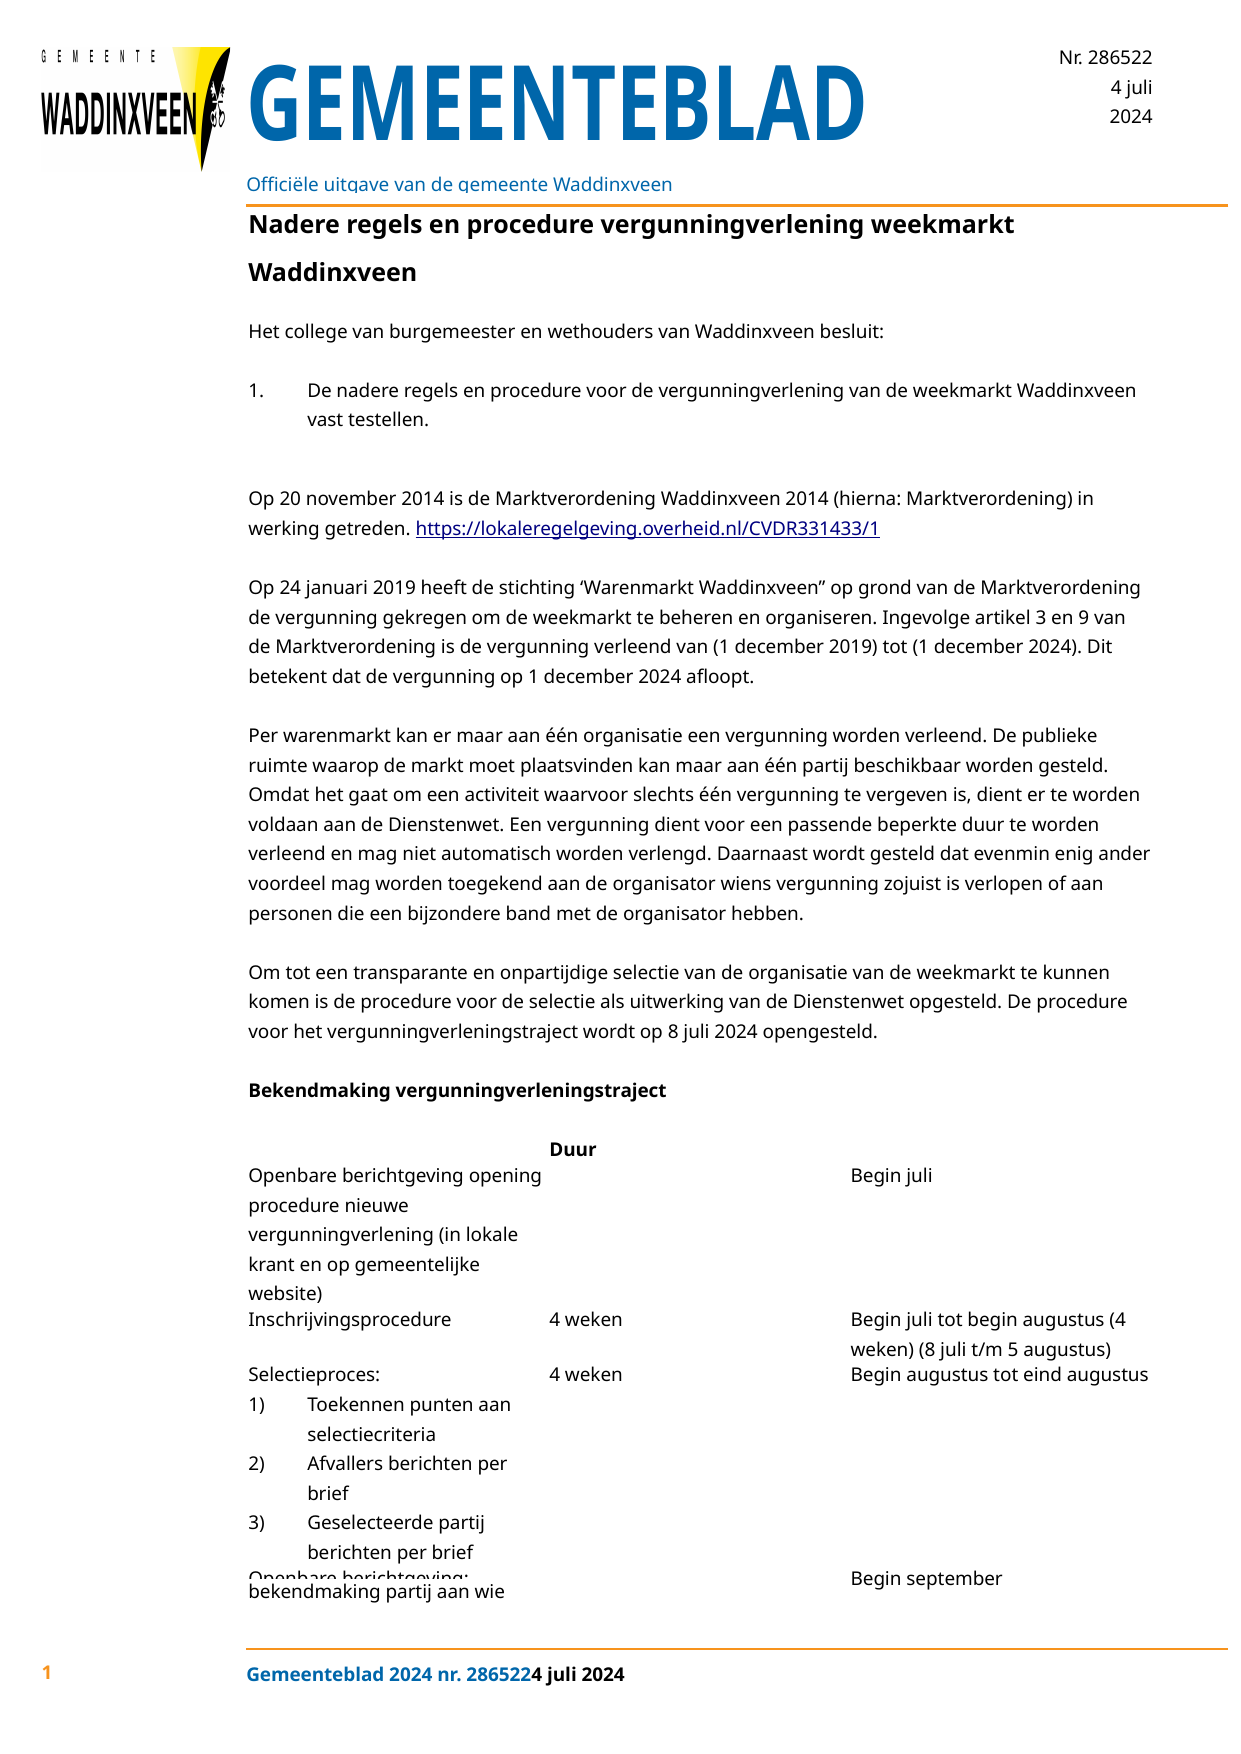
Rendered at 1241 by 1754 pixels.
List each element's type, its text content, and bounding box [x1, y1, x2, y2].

table_cell Begin juli [850, 1162, 1152, 1306]
list De nadere regels en procedure voor de vergunningverlening van de weekmarkt Waddinxveen vast testellen. [248, 377, 1152, 432]
table_header [248, 1136, 549, 1162]
table_cell Openbare berichtgeving opening procedure nieuwe vergunningverlening (in lokale krant en op gemeentelijke website) [248, 1162, 549, 1306]
table_cell Begin juli tot begin augustus (4 weken) (8 juli t/m 5 augustus) [850, 1306, 1152, 1362]
table_cell Selectieproces: Toekennen punten aan selectiecriteria Afvallers berichten per brief Geselecteerde partij berichten per brief [248, 1362, 549, 1565]
table_cell Begin september [850, 1565, 1152, 1604]
table_cell [549, 1565, 850, 1604]
text Op 20 november 2014 is de Marktverordening Waddinxveen 2014 (hierna: Marktverordening) in werking getreden. https://lokaleregelgeving.overheid.nl/CVDR331433/1 [248, 486, 1152, 541]
table_header [850, 1136, 1152, 1162]
table_cell 4 weken [549, 1362, 850, 1565]
table_header Duur [549, 1136, 850, 1162]
table_cell Openbare berichtgeving: bekendmaking partij aan wie [248, 1565, 549, 1604]
text Per warenmarkt kan er maar aan één organisatie een vergunning worden verleend. De publieke ruimte waarop de markt moet plaatsvinden kan maar aan één partij beschikbaar worden gesteld. Omdat het gaat om een activiteit waarvoor slechts één vergunning te vergeven is, dient er te worden voldaan aan de Dienstenwet. Een vergunning dient voor een passende beperkte duur te worden verleend en mag niet automatisch worden verlengd. Daarnaast wordt gesteld dat evenmin enig ander voordeel mag worden toegekend aan de organisator wiens vergunning zojuist is verlopen of aan personen die een bijzondere band met de organisator hebben. [248, 722, 1152, 925]
table_cell Inschrijvingsprocedure [248, 1306, 549, 1362]
text Op 24 januari 2019 heeft de stichting ‘Warenmarkt Waddinxveen” op grond van de Marktverordening de vergunning gekregen om de weekmarkt te beheren en organiseren. Ingevolge artikel 3 en 9 van de Marktverordening is de vergunning verleend van (1 december 2019) tot (1 december 2024). Dit betekent dat de vergunning op 1 december 2024 afloopt. [248, 574, 1152, 689]
text Om tot een transparante en onpartijdige selectie van de organisatie van de weekmarkt te kunnen komen is de procedure voor de selectie als uitwerking van de Dienstenwet opgesteld. De procedure voor het vergunningverleningstraject wordt op 8 juli 2024 opengesteld. [248, 959, 1152, 1044]
text Nadere regels en procedure vergunningverlening weekmarkt Waddinxveen [248, 207, 1152, 288]
table_cell Begin augustus tot eind augustus [850, 1362, 1152, 1565]
table_cell [549, 1162, 850, 1306]
text Het college van burgemeester en wethouders van Waddinxveen besluit: [248, 318, 1152, 344]
text Bekendmaking vergunningverleningstraject [248, 1077, 1152, 1103]
table_cell 4 weken [549, 1306, 850, 1362]
picture [41, 47, 231, 172]
